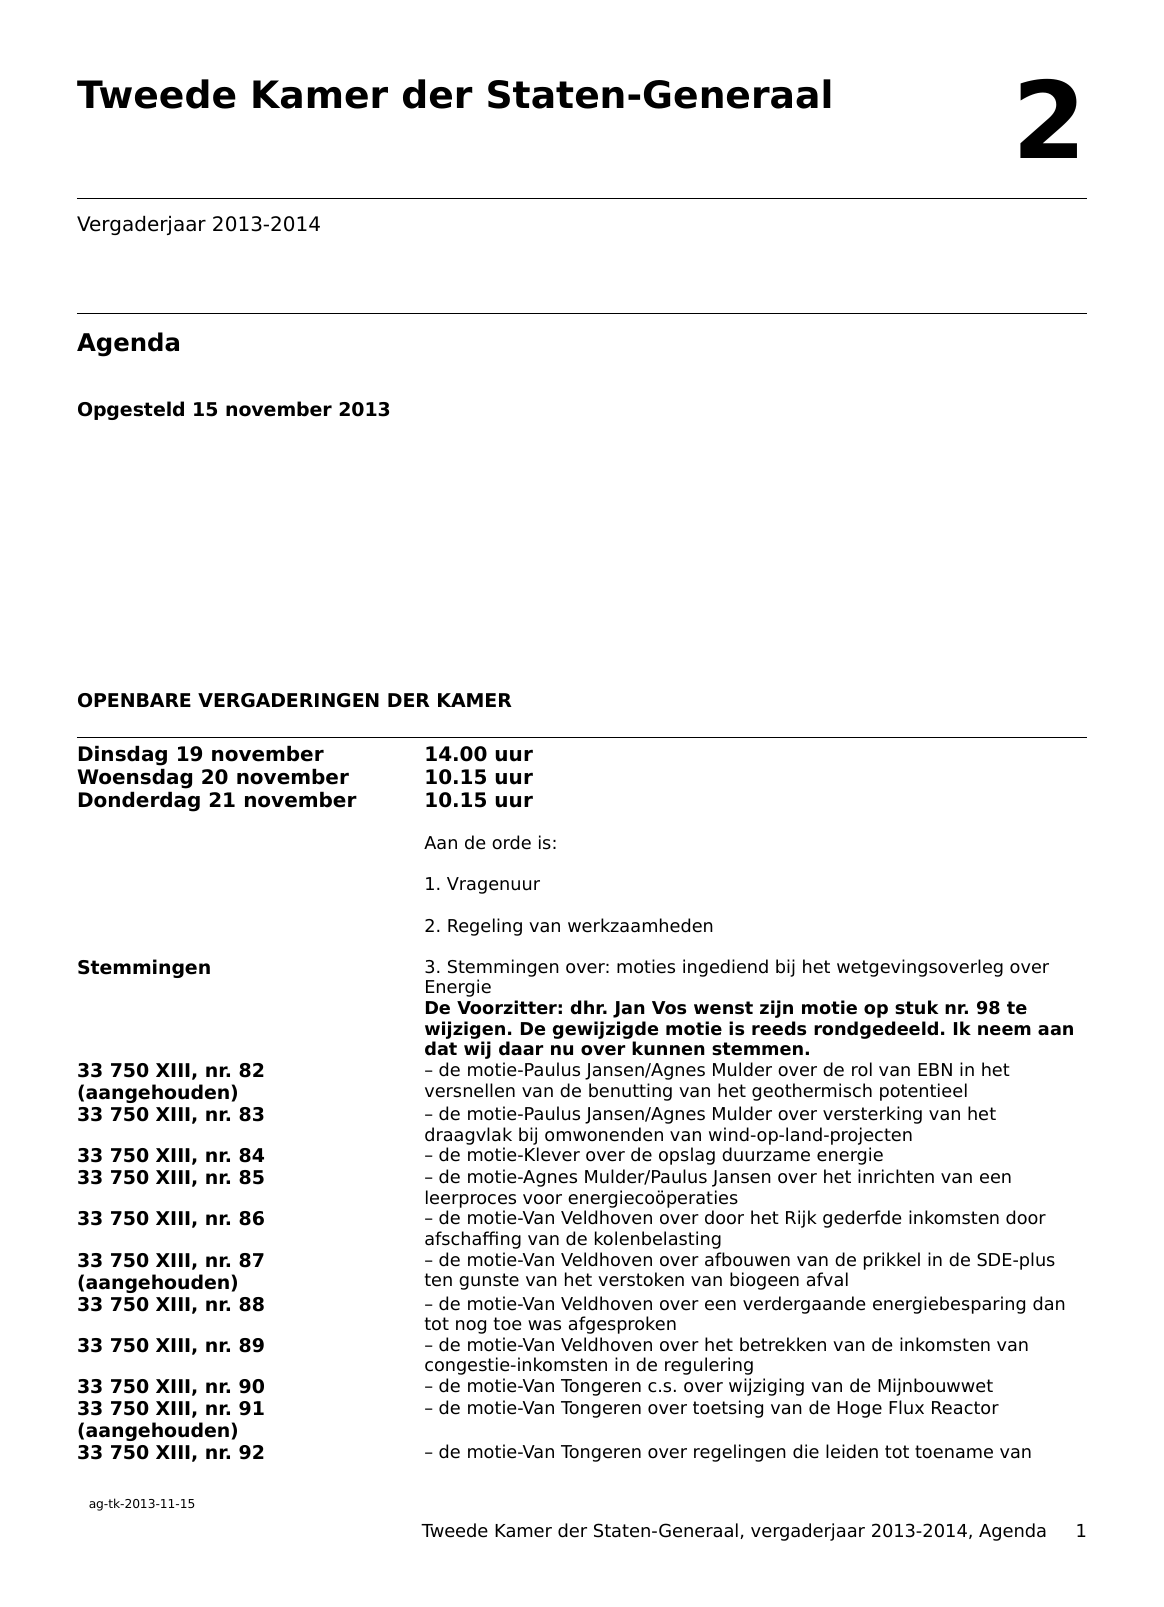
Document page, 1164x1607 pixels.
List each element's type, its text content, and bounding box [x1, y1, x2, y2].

table_cell [77, 874, 401, 895]
table_cell [401, 1335, 418, 1376]
table_cell 33 750 XIII, nr. 84 [77, 1145, 401, 1167]
table_cell – de motie-Van Tongeren over regelingen die leiden tot toename van [418, 1442, 1087, 1464]
table_cell – de motie-Klever over de opslag duurzame energie [418, 1145, 1087, 1167]
table_cell [401, 998, 418, 1060]
table_header 14.00 uur [418, 738, 1087, 766]
table_cell [401, 854, 418, 874]
table_cell 10.15 uur [418, 789, 1087, 812]
table_cell Vergaderjaar 2013-2014 [77, 199, 1087, 313]
table_cell 2. Regeling van werkzaamheden [418, 916, 1087, 936]
table_cell [77, 998, 401, 1060]
table_cell – de motie-Paulus Jansen/Agnes Mulder over versterking van het draagvlak bij omwonenden van wind-op-land-projecten [418, 1104, 1087, 1145]
table_cell De Voorzitter: dhr. Jan Vos wenst zijn motie op stuk nr. 98 te wijzigen. De gewijzigde motie is reeds rondgedeeld. Ik neem aan dat wij daar nu over kunnen stemmen. [418, 998, 1087, 1060]
table_cell [77, 936, 401, 957]
table_cell [401, 1376, 418, 1398]
table_cell [401, 1060, 418, 1104]
table_cell 33 750 XIII, nr. 83 [77, 1104, 401, 1145]
table_cell Agenda [77, 314, 422, 357]
table_cell 33 750 XIII, nr. 88 [77, 1294, 401, 1335]
table_cell [401, 1104, 418, 1145]
table_cell Donderdag 21 november [77, 789, 401, 812]
table_cell – de motie-Van Veldhoven over het betrekken van de inkomsten van congestie-inkomsten in de regulering [418, 1335, 1087, 1376]
table_header [401, 738, 418, 766]
table_cell 1. Vragenuur [418, 874, 1087, 895]
table_cell 10.15 uur [418, 766, 1087, 789]
table_cell [418, 895, 1087, 916]
table_cell [422, 314, 1087, 357]
table_cell [77, 833, 401, 854]
table_cell [401, 1208, 418, 1249]
table_cell [401, 1250, 418, 1293]
table_cell [401, 833, 418, 854]
text ag-tk-2013-11-15 [88, 1497, 323, 1511]
table_cell [401, 1294, 418, 1335]
table_cell 33 750 XIII, nr. 82 (aangehouden) [77, 1060, 401, 1104]
table_cell 33 750 XIII, nr. 91 (aangehouden) [77, 1398, 401, 1442]
table_cell 33 750 XIII, nr. 87 (aangehouden) [77, 1250, 401, 1293]
table_cell 33 750 XIII, nr. 90 [77, 1376, 401, 1398]
table_cell 33 750 XIII, nr. 86 [77, 1208, 401, 1249]
table_cell [401, 1167, 418, 1208]
table_header Dinsdag 19 november [77, 738, 401, 766]
table_cell [418, 854, 1087, 874]
table_cell – de motie-Van Veldhoven over afbouwen van de prikkel in de SDE-plus ten gunste van het verstoken van biogeen afval [418, 1250, 1087, 1293]
table_cell – de motie-Van Tongeren over toetsing van de Hoge Flux Reactor [418, 1398, 1087, 1442]
table_cell – de motie-Paulus Jansen/Agnes Mulder over de rol van EBN in het versnellen van de benutting van het geothermisch potentieel [418, 1060, 1087, 1104]
table_cell [401, 766, 418, 789]
table_cell 3. Stemmingen over: moties ingediend bij het wetgevingsoverleg over Energie [418, 957, 1087, 998]
table_cell [401, 916, 418, 936]
table_cell [77, 854, 401, 874]
table_cell [401, 957, 418, 998]
table_cell Stemmingen [77, 957, 401, 998]
text Opgesteld 15 november 2013 [77, 399, 1087, 421]
table_cell [418, 936, 1087, 957]
table_cell Woensdag 20 november [77, 766, 401, 789]
table_cell [77, 895, 401, 916]
table_cell [401, 895, 418, 916]
table_cell Aan de orde is: [418, 833, 1087, 854]
table_cell – de motie-Agnes Mulder/Paulus Jansen over het inrichten van een leerproces voor energiecoöperaties [418, 1167, 1087, 1208]
table_cell 33 750 XIII, nr. 85 [77, 1167, 401, 1208]
table_cell [401, 1398, 418, 1442]
table_header 2 [886, 59, 1087, 198]
table_cell – de motie-Van Veldhoven over door het Rijk gederfde inkomsten door afschaffing van de kolenbelasting [418, 1208, 1087, 1249]
table_cell [401, 1145, 418, 1167]
table_cell [77, 916, 401, 936]
table_cell [401, 813, 418, 833]
table_cell – de motie-Van Tongeren c.s. over wijziging van de Mijnbouwwet [418, 1376, 1087, 1398]
table_cell – de motie-Van Veldhoven over een verdergaande energiebesparing dan tot nog toe was afgesproken [418, 1294, 1087, 1335]
table_cell [401, 789, 418, 812]
table_header Tweede Kamer der Staten-Generaal [77, 59, 886, 198]
table_cell [77, 813, 401, 833]
table_cell [401, 1442, 418, 1464]
subtitle OPENBARE VERGADERINGEN DER KAMER [77, 690, 1087, 712]
table_cell [401, 936, 418, 957]
table_cell [401, 874, 418, 895]
table_cell 33 750 XIII, nr. 89 [77, 1335, 401, 1376]
table_cell [418, 813, 1087, 833]
table_cell 33 750 XIII, nr. 92 [77, 1442, 401, 1464]
